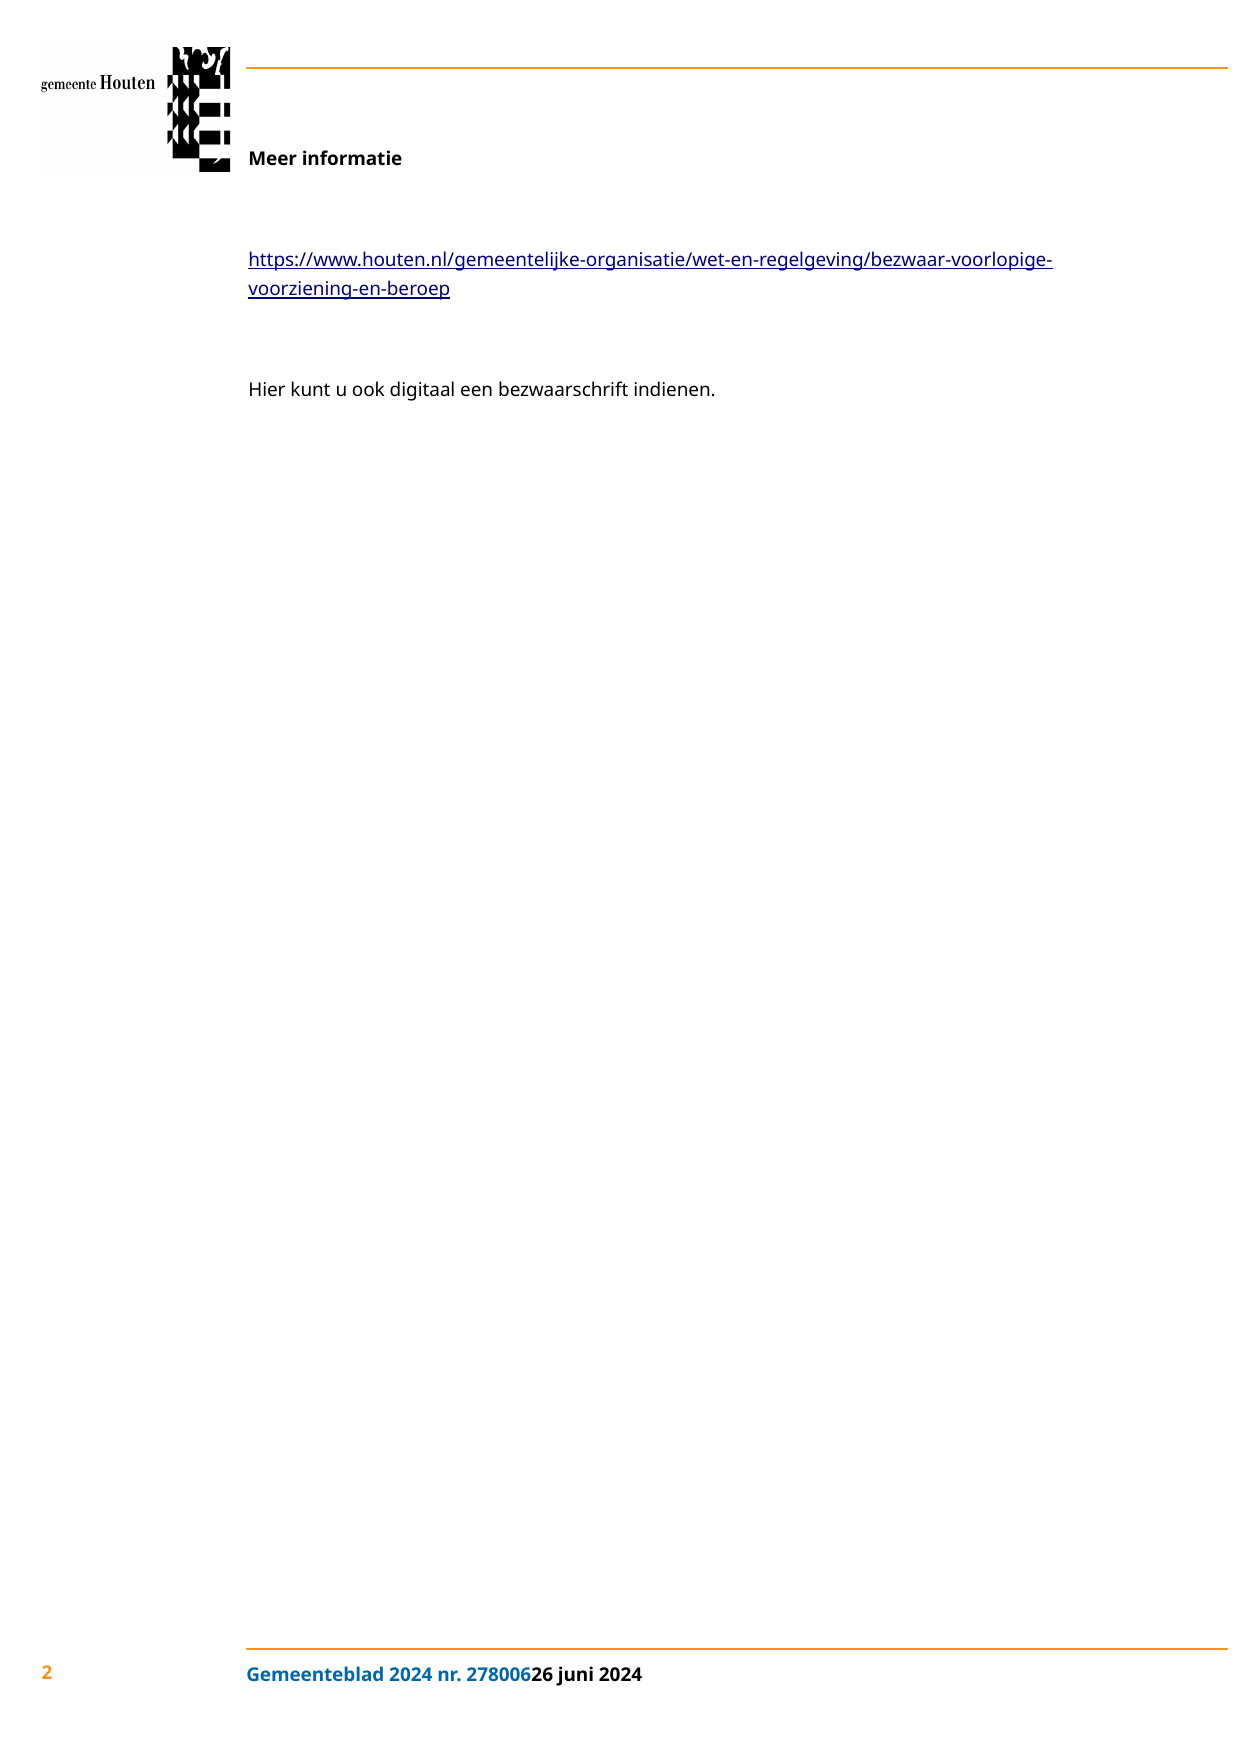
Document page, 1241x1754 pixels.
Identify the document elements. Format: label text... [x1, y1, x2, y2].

text Meer informatie [248, 145, 1152, 171]
text https://www.houten.nl/gemeentelijke-organisatie/wet-en-regelgeving/bezwaar-voorlopige-voorziening-en-beroep [248, 246, 1152, 301]
text Hier kunt u ook digitaal een bezwaarschrift indienen. [248, 376, 1152, 402]
picture [41, 47, 231, 172]
